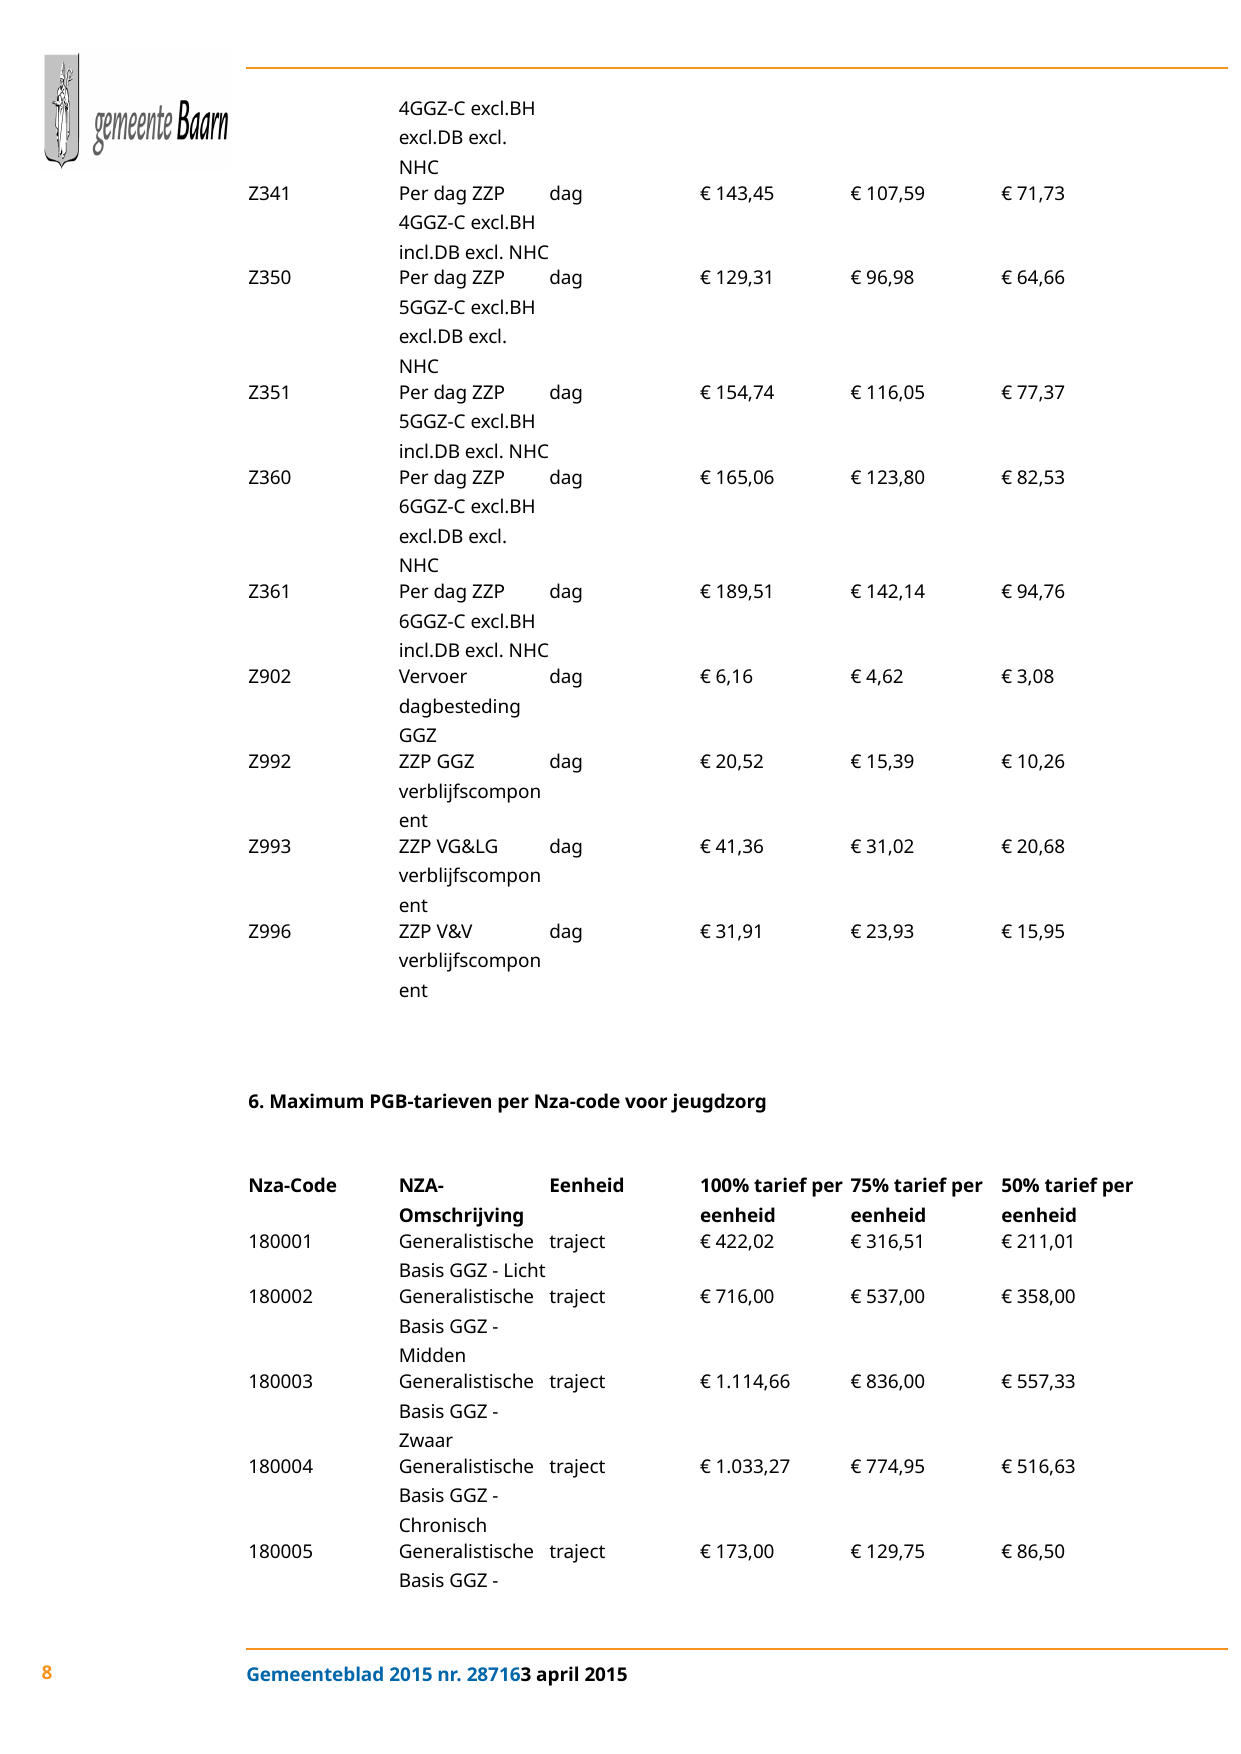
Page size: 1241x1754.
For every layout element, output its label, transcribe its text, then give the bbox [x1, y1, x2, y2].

table_cell € 716,00 [700, 1283, 850, 1368]
table_header NZA-Omschrijving [399, 1173, 549, 1228]
table_cell € 94,76 [1001, 579, 1152, 663]
table_cell € 1.033,27 [700, 1453, 850, 1538]
table_cell € 6,16 [700, 663, 850, 748]
table_cell € 10,26 [1001, 748, 1152, 833]
table_cell € 1.114,66 [700, 1368, 850, 1453]
table_cell € 116,05 [850, 379, 1001, 464]
table_cell dag [549, 180, 700, 264]
table_cell dag [549, 379, 700, 464]
table_cell Per dag ZZP 5GGZ-C excl.BH excl.DB excl. NHC [399, 265, 549, 379]
picture [41, 47, 231, 172]
table_cell € 31,02 [850, 833, 1001, 918]
table_cell dag [549, 579, 700, 663]
table_cell Per dag ZZP 6GGZ-C excl.BH excl.DB excl. NHC [399, 464, 549, 578]
table_cell € 96,98 [850, 265, 1001, 379]
table_cell € 82,53 [1001, 464, 1152, 578]
table_cell € 129,75 [850, 1538, 1001, 1593]
table_cell € 836,00 [850, 1368, 1001, 1453]
table_cell € 77,37 [1001, 379, 1152, 464]
table_cell Per dag ZZP 4GGZ-C excl.BH incl.DB excl. NHC [399, 180, 549, 264]
table_header Nza-Code [248, 1173, 398, 1228]
table_cell € 41,36 [700, 833, 850, 918]
table_cell € 516,63 [1001, 1453, 1152, 1538]
table_cell Z992 [248, 748, 398, 833]
table_cell Z350 [248, 265, 398, 379]
table_cell € 129,31 [700, 265, 850, 379]
table_cell € 165,06 [700, 464, 850, 578]
table_cell € 4,62 [850, 663, 1001, 748]
table_cell Z341 [248, 180, 398, 264]
table_cell € 86,50 [1001, 1538, 1152, 1593]
table_cell 180002 [248, 1283, 398, 1368]
table_cell dag [549, 265, 700, 379]
table_cell € 211,01 [1001, 1228, 1152, 1283]
table_cell Per dag ZZP 6GGZ-C excl.BH incl.DB excl. NHC [399, 579, 549, 663]
table_cell € 189,51 [700, 579, 850, 663]
table_cell 180004 [248, 1453, 398, 1538]
table_cell ZZP GGZ verblijfscomponent [399, 748, 549, 833]
table_cell € 64,66 [1001, 265, 1152, 379]
table_cell € 3,08 [1001, 663, 1152, 748]
table_cell € 774,95 [850, 1453, 1001, 1538]
table_cell € 358,00 [1001, 1283, 1152, 1368]
table_cell dag [549, 464, 700, 578]
table_cell Per dag ZZP 5GGZ-C excl.BH incl.DB excl. NHC [399, 379, 549, 464]
table_cell Generalistische Basis GGZ - Chronisch [399, 1453, 549, 1538]
table_cell dag [549, 663, 700, 748]
table_cell Z902 [248, 663, 398, 748]
table_cell € 422,02 [700, 1228, 850, 1283]
table_cell € 142,14 [850, 579, 1001, 663]
table_cell [850, 95, 1001, 180]
table_cell Z351 [248, 379, 398, 464]
table_cell dag [549, 833, 700, 918]
table_cell dag [549, 748, 700, 833]
table_cell traject [549, 1228, 700, 1283]
table_cell traject [549, 1453, 700, 1538]
table_cell 4GGZ-C excl.BH excl.DB excl. NHC [399, 95, 549, 180]
table_cell Z361 [248, 579, 398, 663]
table_cell € 15,95 [1001, 918, 1152, 1003]
table_cell 180003 [248, 1368, 398, 1453]
table_cell Z360 [248, 464, 398, 578]
table_cell dag [549, 918, 700, 1003]
table_cell € 557,33 [1001, 1368, 1152, 1453]
table_cell € 173,00 [700, 1538, 850, 1593]
table_cell € 71,73 [1001, 180, 1152, 264]
table_cell traject [549, 1538, 700, 1593]
table_cell € 31,91 [700, 918, 850, 1003]
table_cell [1001, 95, 1152, 180]
table_cell € 143,45 [700, 180, 850, 264]
text 6. Maximum PGB-tarieven per Nza-code voor jeugdzorg [248, 1088, 1152, 1113]
table_header Eenheid [549, 1173, 700, 1228]
table_cell ZZP VG&LG verblijfscomponent [399, 833, 549, 918]
table_cell [549, 95, 700, 180]
table_cell 180001 [248, 1228, 398, 1283]
table_cell traject [549, 1368, 700, 1453]
table_cell € 537,00 [850, 1283, 1001, 1368]
table_cell € 316,51 [850, 1228, 1001, 1283]
table_cell 180005 [248, 1538, 398, 1593]
table_cell € 20,52 [700, 748, 850, 833]
table_cell Generalistische Basis GGZ - Zwaar [399, 1368, 549, 1453]
table_cell ZZP V&V verblijfscomponent [399, 918, 549, 1003]
table_cell € 123,80 [850, 464, 1001, 578]
table_cell € 15,39 [850, 748, 1001, 833]
table_cell Generalistische Basis GGZ [399, 1538, 549, 1593]
table_header 100% tarief per eenheid [700, 1173, 850, 1228]
table_cell [248, 95, 398, 180]
table_cell [700, 95, 850, 180]
table_cell Generalistische Basis GGZ - Midden [399, 1283, 549, 1368]
table_cell Z996 [248, 918, 398, 1003]
table_cell € 154,74 [700, 379, 850, 464]
table_cell Generalistische Basis GGZ - Licht [399, 1228, 549, 1283]
table_cell Z993 [248, 833, 398, 918]
table_cell € 20,68 [1001, 833, 1152, 918]
table_cell Vervoer dagbesteding GGZ [399, 663, 549, 748]
table_cell € 23,93 [850, 918, 1001, 1003]
table_header 50% tarief per eenheid [1001, 1173, 1152, 1228]
table_cell traject [549, 1283, 700, 1368]
table_cell € 107,59 [850, 180, 1001, 264]
table_header 75% tarief per eenheid [850, 1173, 1001, 1228]
